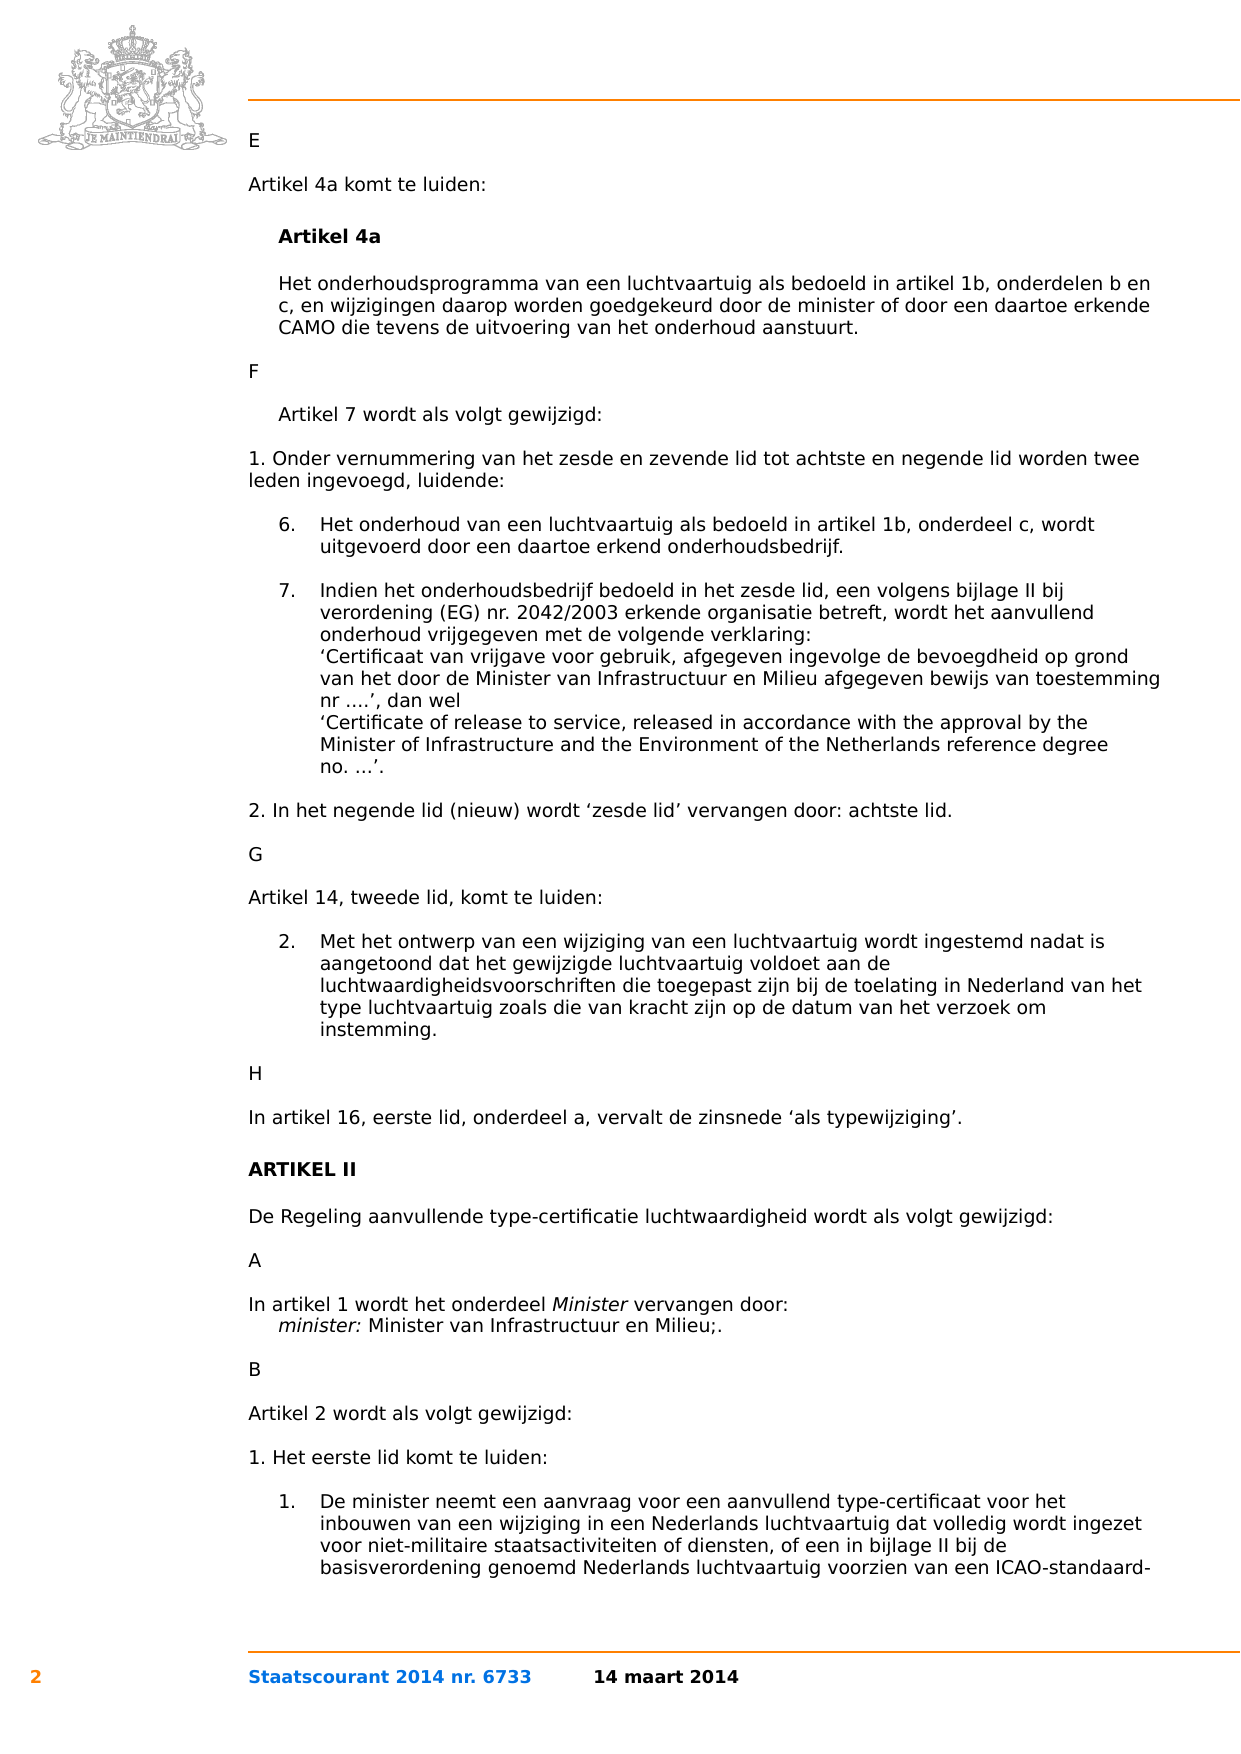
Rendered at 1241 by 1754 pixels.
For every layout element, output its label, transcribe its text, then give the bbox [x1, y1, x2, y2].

text ‘Certificate of release to service, released in accordance with the approval by the Minister of Infrastructure and the Environment of the Netherlands reference degree no. ...’. [319, 712, 1163, 778]
text minister: Minister van Infrastructuur en Milieu;. [278, 1315, 1163, 1337]
text 6. Het onderhoud van een luchtvaartuig als bedoeld in artikel 1b, onderdeel c, wordt uitgevoerd door een daartoe erkend onderhoudsbedrijf. [278, 514, 1163, 558]
text Artikel 14, tweede lid, komt te luiden: [248, 887, 1163, 909]
text Artikel 2 wordt als volgt gewijzigd: [248, 1403, 1163, 1425]
text Artikel 4a komt te luiden: [248, 174, 1163, 196]
text In artikel 1 wordt het onderdeel Minister vervangen door: [248, 1293, 1163, 1315]
text G [248, 843, 1163, 865]
text B [248, 1359, 1163, 1381]
text F [248, 361, 1163, 382]
text 2. Met het ontwerp van een wijziging van een luchtvaartuig wordt ingestemd nadat is aangetoond dat het gewijzigde luchtvaartuig voldoet aan de luchtwaardigheidsvoorschriften die toegepast zijn bij de toelating in Nederland van het type luchtvaartuig zoals die van kracht zijn op de datum van het verzoek om instemming. [278, 931, 1163, 1041]
text 1. Onder vernummering van het zesde en zevende lid tot achtste en negende lid worden twee leden ingevoegd, luidende: [248, 448, 1163, 492]
text In artikel 16, eerste lid, onderdeel a, vervalt de zinsnede ‘als typewijziging’. [248, 1107, 1163, 1129]
text 2. In het negende lid (nieuw) wordt ‘zesde lid’ vervangen door: achtste lid. [248, 799, 1163, 822]
text Artikel 7 wordt als volgt gewijzigd: [278, 404, 1163, 426]
subtitle ARTIKEL II [248, 1159, 1163, 1181]
text E [248, 130, 1163, 152]
text 1. De minister neemt een aanvraag voor een aanvullend type-certificaat voor het inbouwen van een wijziging in een Nederlands luchtvaartuig dat volledig wordt ingezet voor niet-militaire staatsactiviteiten of diensten, of een in bijlage II bij de basisverordening genoemd Nederlands luchtvaartuig voorzien van een ICAO-standaard- [278, 1491, 1163, 1579]
picture [38, 25, 227, 150]
text 7. Indien het onderhoudsbedrijf bedoeld in het zesde lid, een volgens bijlage II bij verordening (EG) nr. 2042/2003 erkende organisatie betreft, wordt het aanvullend onderhoud vrijgegeven met de volgende verklaring: [278, 580, 1163, 646]
text De Regeling aanvullende type-certificatie luchtwaardigheid wordt als volgt gewijzigd: [248, 1206, 1163, 1228]
subtitle Artikel 4a [278, 226, 1163, 248]
text H [248, 1063, 1163, 1085]
text ‘Certificaat van vrijgave voor gebruik, afgegeven ingevolge de bevoegdheid op grond van het door de Minister van Infrastructuur en Milieu afgegeven bewijs van toestemming nr ....’, dan wel [319, 646, 1163, 712]
text 1. Het eerste lid komt te luiden: [248, 1447, 1163, 1469]
text A [248, 1249, 1163, 1272]
text Het onderhoudsprogramma van een luchtvaartuig als bedoeld in artikel 1b, onderdelen b en c, en wijzigingen daarop worden goedgekeurd door de minister of door een daartoe erkende CAMO die tevens de uitvoering van het onderhoud aanstuurt. [278, 273, 1163, 339]
